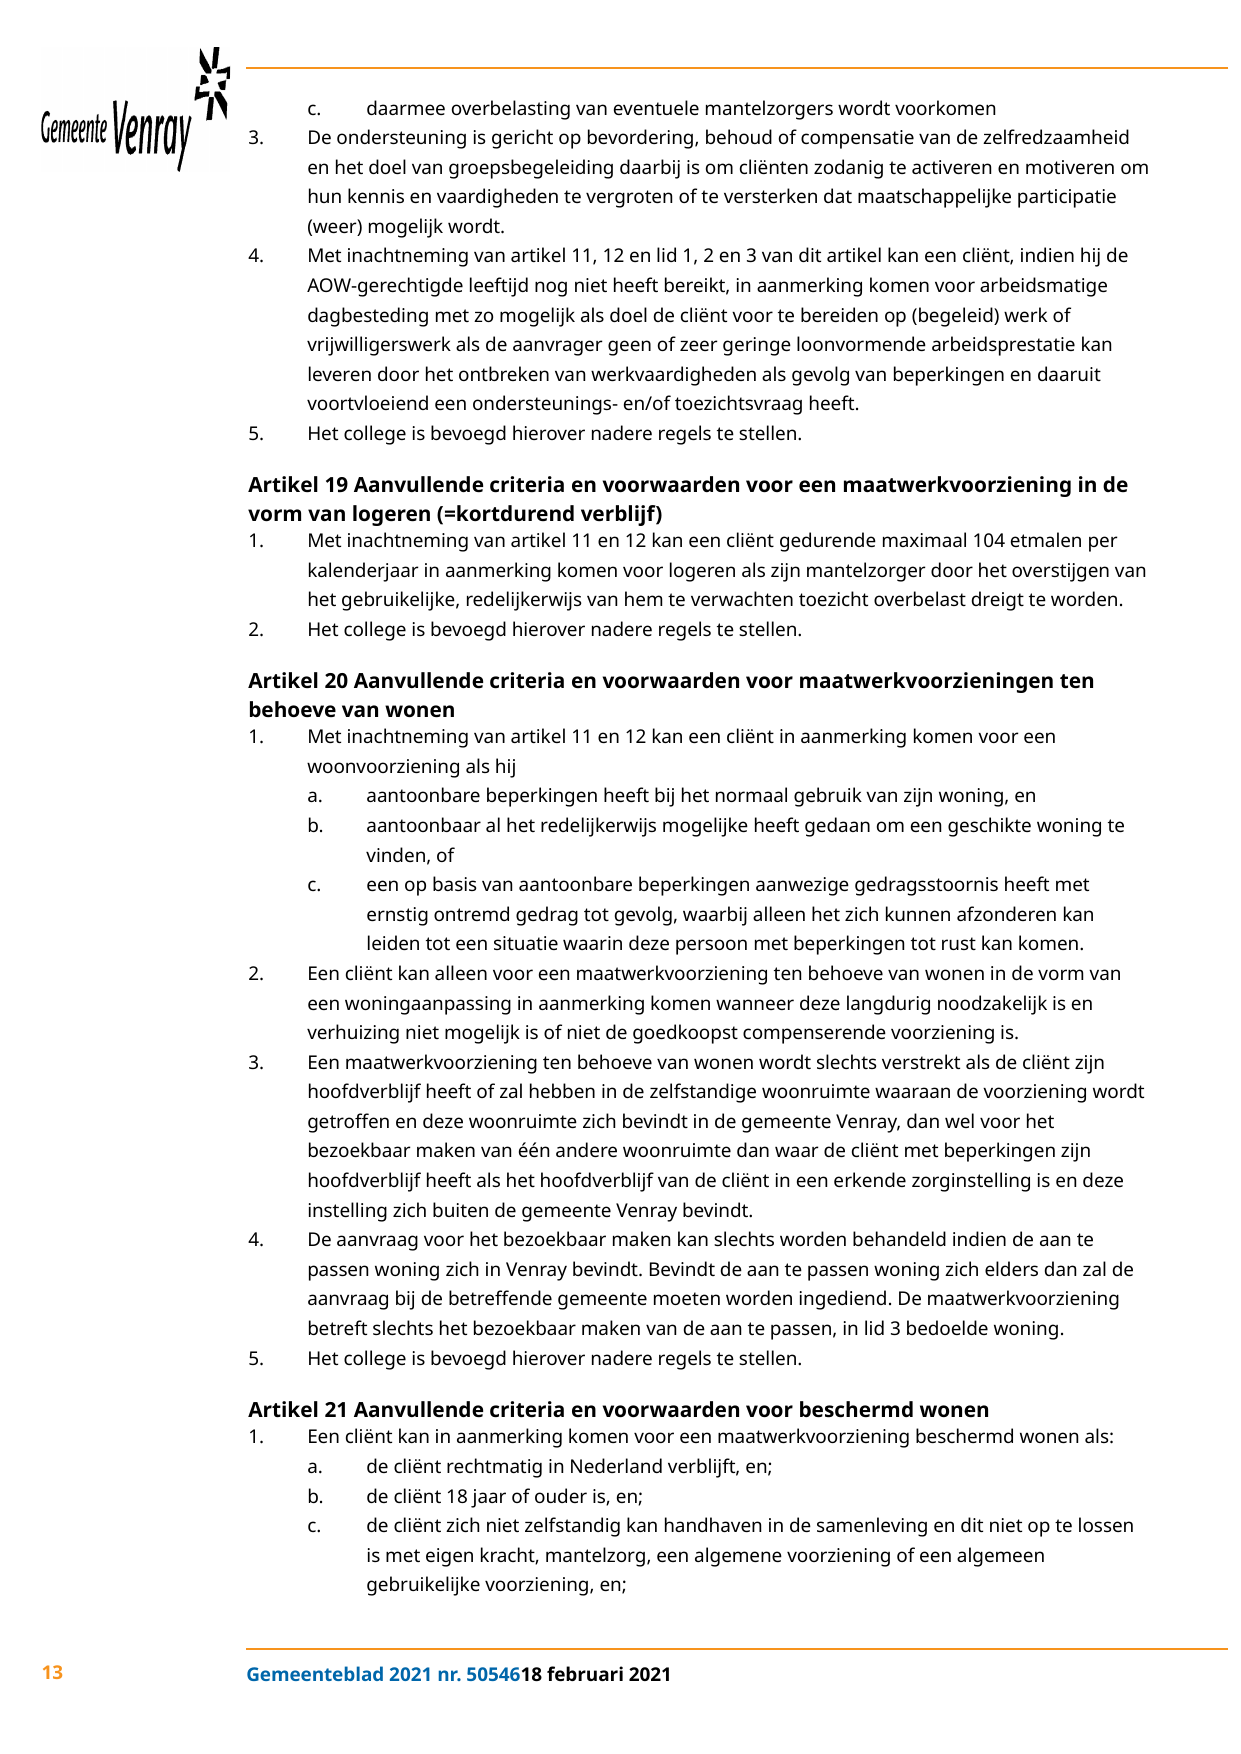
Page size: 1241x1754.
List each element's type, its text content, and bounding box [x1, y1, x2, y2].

text Artikel 21 Aanvullende criteria en voorwaarden voor beschermd wonen [248, 1395, 1152, 1424]
list Het college is bevoegd hierover nadere regels te stellen. [248, 420, 1152, 446]
list Met inachtneming van artikel 11 en 12 kan een cliënt gedurende maximaal 104 etmalen per kalenderjaar in aanmerking komen voor logeren als zijn mantelzorger door het overstijgen van het gebruikelijke, redelijkerwijs van hem te verwachten toezicht overbelast dreigt te worden. [248, 527, 1152, 612]
list Een maatwerkvoorziening ten behoeve van wonen wordt slechts verstrekt als de cliënt zijn hoofdverblijf heeft of zal hebben in de zelfstandige woonruimte waaraan de voorziening wordt getroffen en deze woonruimte zich bevindt in de gemeente Venray, dan wel voor het bezoekbaar maken van één andere woonruimte dan waar de cliënt met beperkingen zijn hoofdverblijf heeft als het hoofdverblijf van de cliënt in een erkende zorginstelling is en deze instelling zich buiten de gemeente Venray bevindt. [248, 1049, 1152, 1223]
list Het college is bevoegd hierover nadere regels te stellen. [248, 1345, 1152, 1371]
list De aanvraag voor het bezoekbaar maken kan slechts worden behandeld indien de aan te passen woning zich in Venray bevindt. Bevindt de aan te passen woning zich elders dan zal de aanvraag bij de betreffende gemeente moeten worden ingediend. De maatwerkvoorziening betreft slechts het bezoekbaar maken van de aan te passen, in lid 3 bedoelde woning. [248, 1226, 1152, 1341]
picture [41, 47, 231, 172]
text Artikel 20 Aanvullende criteria en voorwaarden voor maatwerkvoorzieningen ten behoeve van wonen [248, 667, 1152, 723]
text Artikel 19 Aanvullende criteria en voorwaarden voor een maatwerkvoorziening in de vorm van logeren (=kortdurend verblijf) [248, 471, 1152, 527]
list de cliënt zich niet zelfstandig kan handhaven in de samenleving en dit niet op te lossen is met eigen kracht, mantelzorg, een algemene voorziening of een algemeen gebruikelijke voorziening, en; [307, 1512, 1152, 1597]
list daarmee overbelasting van eventuele mantelzorgers wordt voorkomen [307, 95, 1152, 121]
list de cliënt 18 jaar of ouder is, en; [307, 1483, 1152, 1508]
list Een cliënt kan in aanmerking komen voor een maatwerkvoorziening beschermd wonen als: [248, 1424, 1152, 1449]
list een op basis van aantoonbare beperkingen aanwezige gedragsstoornis heeft met ernstig ontremd gedrag tot gevolg, waarbij alleen het zich kunnen afzonderen kan leiden tot een situatie waarin deze persoon met beperkingen tot rust kan komen. [307, 871, 1152, 956]
list aantoonbare beperkingen heeft bij het normaal gebruik van zijn woning, en [307, 783, 1152, 808]
list Een cliënt kan alleen voor een maatwerkvoorziening ten behoeve van wonen in de vorm van een woningaanpassing in aanmerking komen wanneer deze langdurig noodzakelijk is en verhuizing niet mogelijk is of niet de goedkoopst compenserende voorziening is. [248, 960, 1152, 1045]
list Het college is bevoegd hierover nadere regels te stellen. [248, 616, 1152, 642]
list Met inachtneming van artikel 11 en 12 kan een cliënt in aanmerking komen voor een woonvoorziening als hij [248, 723, 1152, 779]
list De ondersteuning is gericht op bevordering, behoud of compensatie van de zelfredzaamheid en het doel van groepsbegeleiding daarbij is om cliënten zodanig te activeren en motiveren om hun kennis en vaardigheden te vergroten of te versterken dat maatschappelijke participatie (weer) mogelijk wordt. [248, 124, 1152, 239]
list aantoonbaar al het redelijkerwijs mogelijke heeft gedaan om een geschikte woning te vinden, of [307, 812, 1152, 868]
list de cliënt rechtmatig in Nederland verblijft, en; [307, 1453, 1152, 1479]
list Met inachtneming van artikel 11, 12 en lid 1, 2 en 3 van dit artikel kan een cliënt, indien hij de AOW-gerechtigde leeftijd nog niet heeft bereikt, in aanmerking komen voor arbeidsmatige dagbesteding met zo mogelijk als doel de cliënt voor te bereiden op (begeleid) werk of vrijwilligerswerk als de aanvrager geen of zeer geringe loonvormende arbeidsprestatie kan leveren door het ontbreken van werkvaardigheden als gevolg van beperkingen en daaruit voortvloeiend een ondersteunings- en/of toezichtsvraag heeft. [248, 243, 1152, 416]
